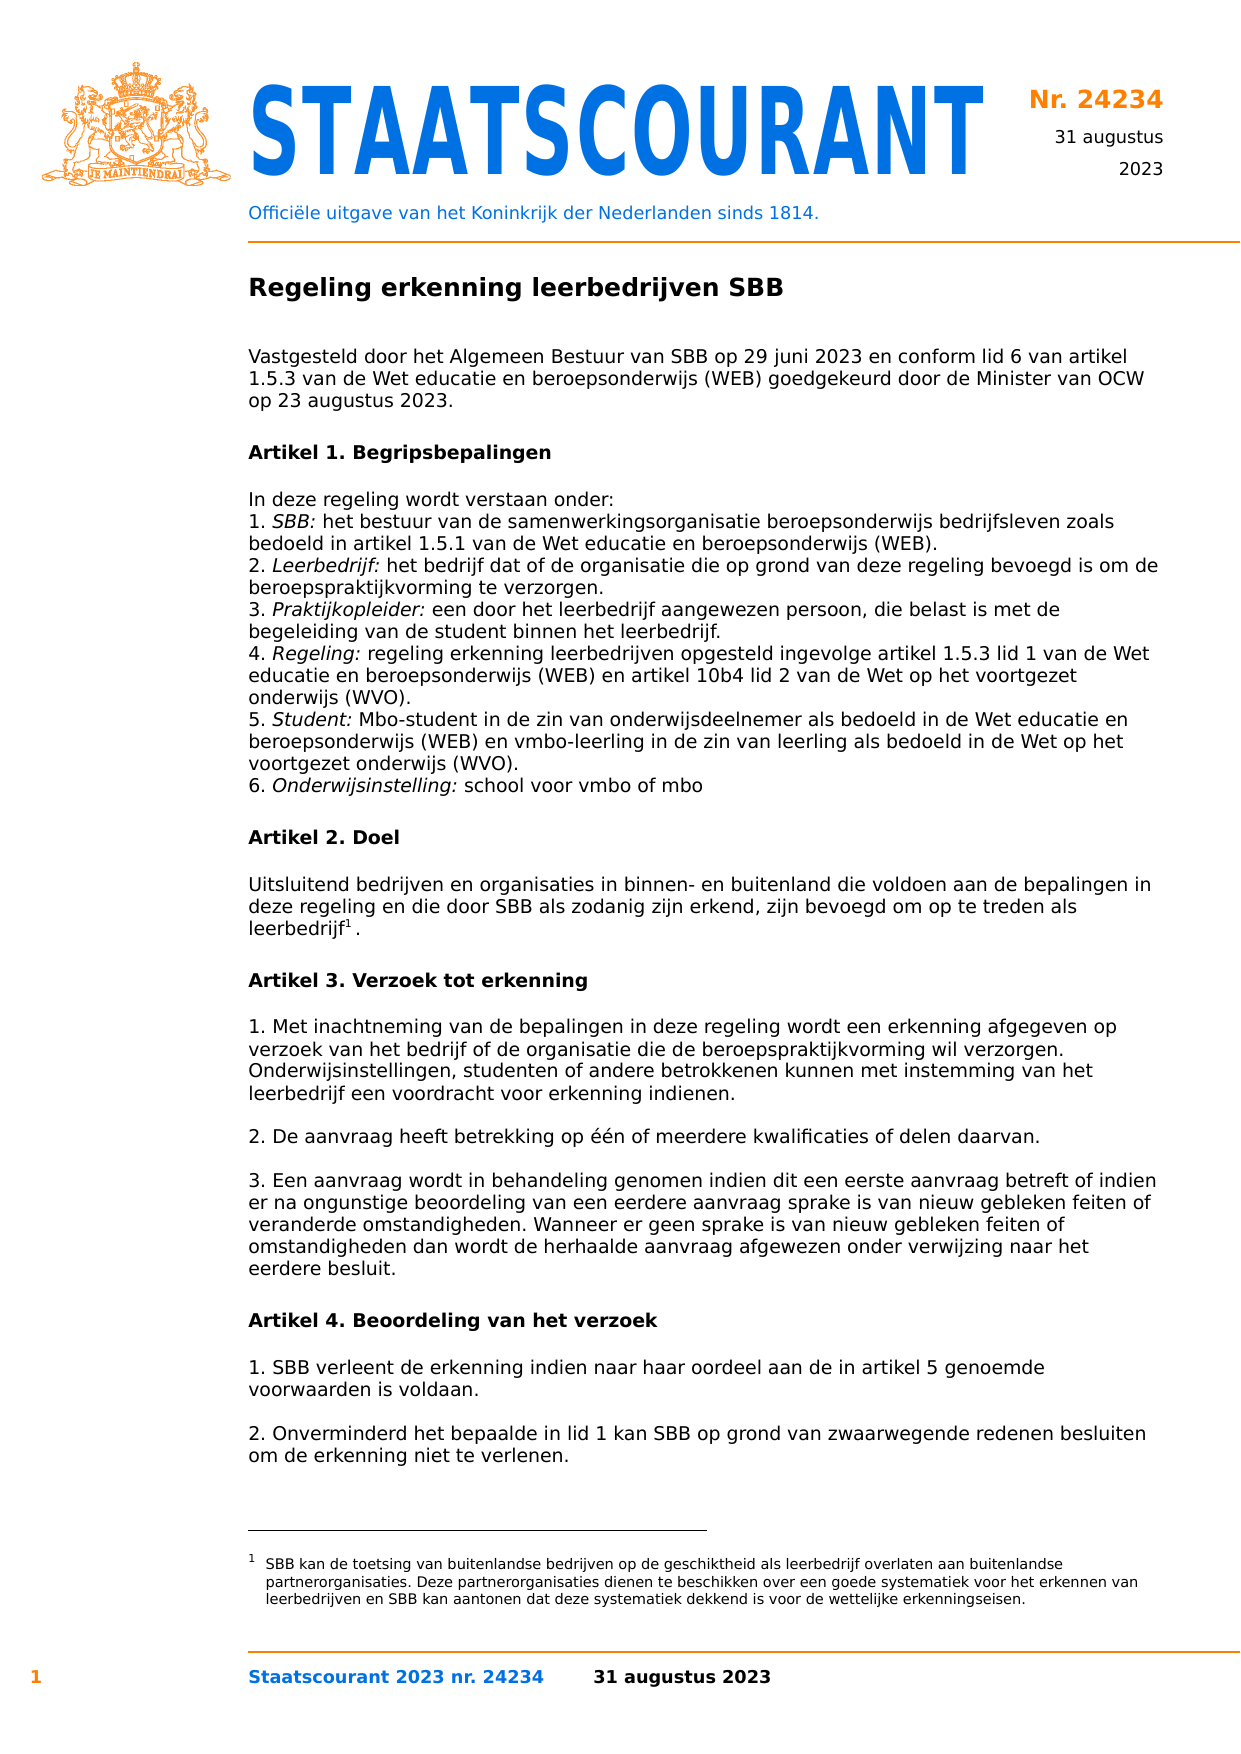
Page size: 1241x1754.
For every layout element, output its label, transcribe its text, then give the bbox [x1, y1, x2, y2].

text 6. Onderwijsinstelling: school voor vmbo of mbo [248, 774, 1163, 797]
text In deze regeling wordt verstaan onder: [248, 489, 1163, 511]
table_cell 31 augustus [998, 121, 1240, 153]
table_header STAATSCOURANT [248, 62, 998, 203]
text 2. Leerbedrijf: het bedrijf dat of de organisatie die op grond van deze regeling bevoegd is om de beroepspraktijkvorming te verzorgen. [248, 555, 1163, 599]
text 1. Met inachtneming van de bepalingen in deze regeling wordt een erkenning afgegeven op verzoek van het bedrijf of de organisatie die de beroepspraktijkvorming wil verzorgen. Onderwijsinstellingen, studenten of andere betrokkenen kunnen met instemming van het leerbedrijf een voordracht voor erkenning indienen. [248, 1016, 1163, 1104]
table_header Nr. 24234 [998, 62, 1240, 121]
text Uitsluitend bedrijven en organisaties in binnen- en buitenland die voldoen aan de bepalingen in deze regeling en die door SBB als zodanig zijn erkend, zijn bevoegd om op te treden als leerbedrijf. [248, 873, 1163, 939]
text 2. Onverminderd het bepaalde in lid 1 kan SBB op grond van zwaarwegende redenen besluiten om de erkenning niet te verlenen. [248, 1423, 1163, 1467]
text 3. Praktijkopleider: een door het leerbedrijf aangewezen persoon, die belast is met de begeleiding van de student binnen het leerbedrijf. [248, 599, 1163, 643]
text 1. SBB verleent de erkenning indien naar haar oordeel aan de in artikel 5 genoemde voorwaarden is voldaan. [248, 1357, 1163, 1401]
subtitle Artikel 4. Beoordeling van het verzoek [248, 1310, 1163, 1332]
subtitle Artikel 1. Begripsbepalingen [248, 442, 1163, 464]
table_cell 2023 [998, 153, 1240, 203]
text 4. Regeling: regeling erkenning leerbedrijven opgesteld ingevolge artikel 1.5.3 lid 1 van de Wet educatie en beroepsonderwijs (WEB) en artikel 10b4 lid 2 van de Wet op het voortgezet onderwijs (WVO). [248, 643, 1163, 709]
text 1. SBB: het bestuur van de samenwerkingsorganisatie beroepsonderwijs bedrijfsleven zoals bedoeld in artikel 1.5.1 van de Wet educatie en beroepsonderwijs (WEB). [248, 511, 1163, 555]
subtitle Artikel 2. Doel [248, 827, 1163, 848]
subtitle Regeling erkenning leerbedrijven SBB [248, 273, 1163, 302]
text 2. De aanvraag heeft betrekking op één of meerdere kwalificaties of delen daarvan. [248, 1126, 1163, 1148]
text 3. Een aanvraag wordt in behandeling genomen indien dit een eerste aanvraag betreft of indien er na ongunstige beoordeling van een eerdere aanvraag sprake is van nieuw gebleken feiten of veranderde omstandigheden. Wanneer er geen sprake is van nieuw gebleken feiten of omstandigheden dan wordt de herhaalde aanvraag afgewezen onder verwijzing naar het eerdere besluit. [248, 1170, 1163, 1280]
table_header [25, 62, 248, 241]
subtitle Artikel 3. Verzoek tot erkenning [248, 969, 1163, 991]
text Vastgesteld door het Algemeen Bestuur van SBB op 29 juni 2023 en conform lid 6 van artikel 1.5.3 van de Wet educatie en beroepsonderwijs (WEB) goedgekeurd door de Minister van OCW op 23 augustus 2023. [248, 346, 1163, 412]
table_cell Officiële uitgave van het Koninkrijk der Nederlanden sinds 1814. [248, 203, 1240, 241]
text 5. Student: Mbo-student in de zin van onderwijsdeelnemer als bedoeld in de Wet educatie en beroepsonderwijs (WEB) en vmbo-leerling in de zin van leerling als bedoeld in de Wet op het voortgezet onderwijs (WVO). [248, 709, 1163, 774]
text SBB kan de toetsing van buitenlandse bedrijven op de geschiktheid als leerbedrijf overlaten aan buitenlandse partnerorganisaties. Deze partnerorganisaties dienen te beschikken over een goede systematiek voor het erkennen van leerbedrijven en SBB kan aantonen dat deze systematiek dekkend is voor de wettelijke erkenningseisen. [248, 1552, 1163, 1608]
picture [41, 62, 231, 186]
